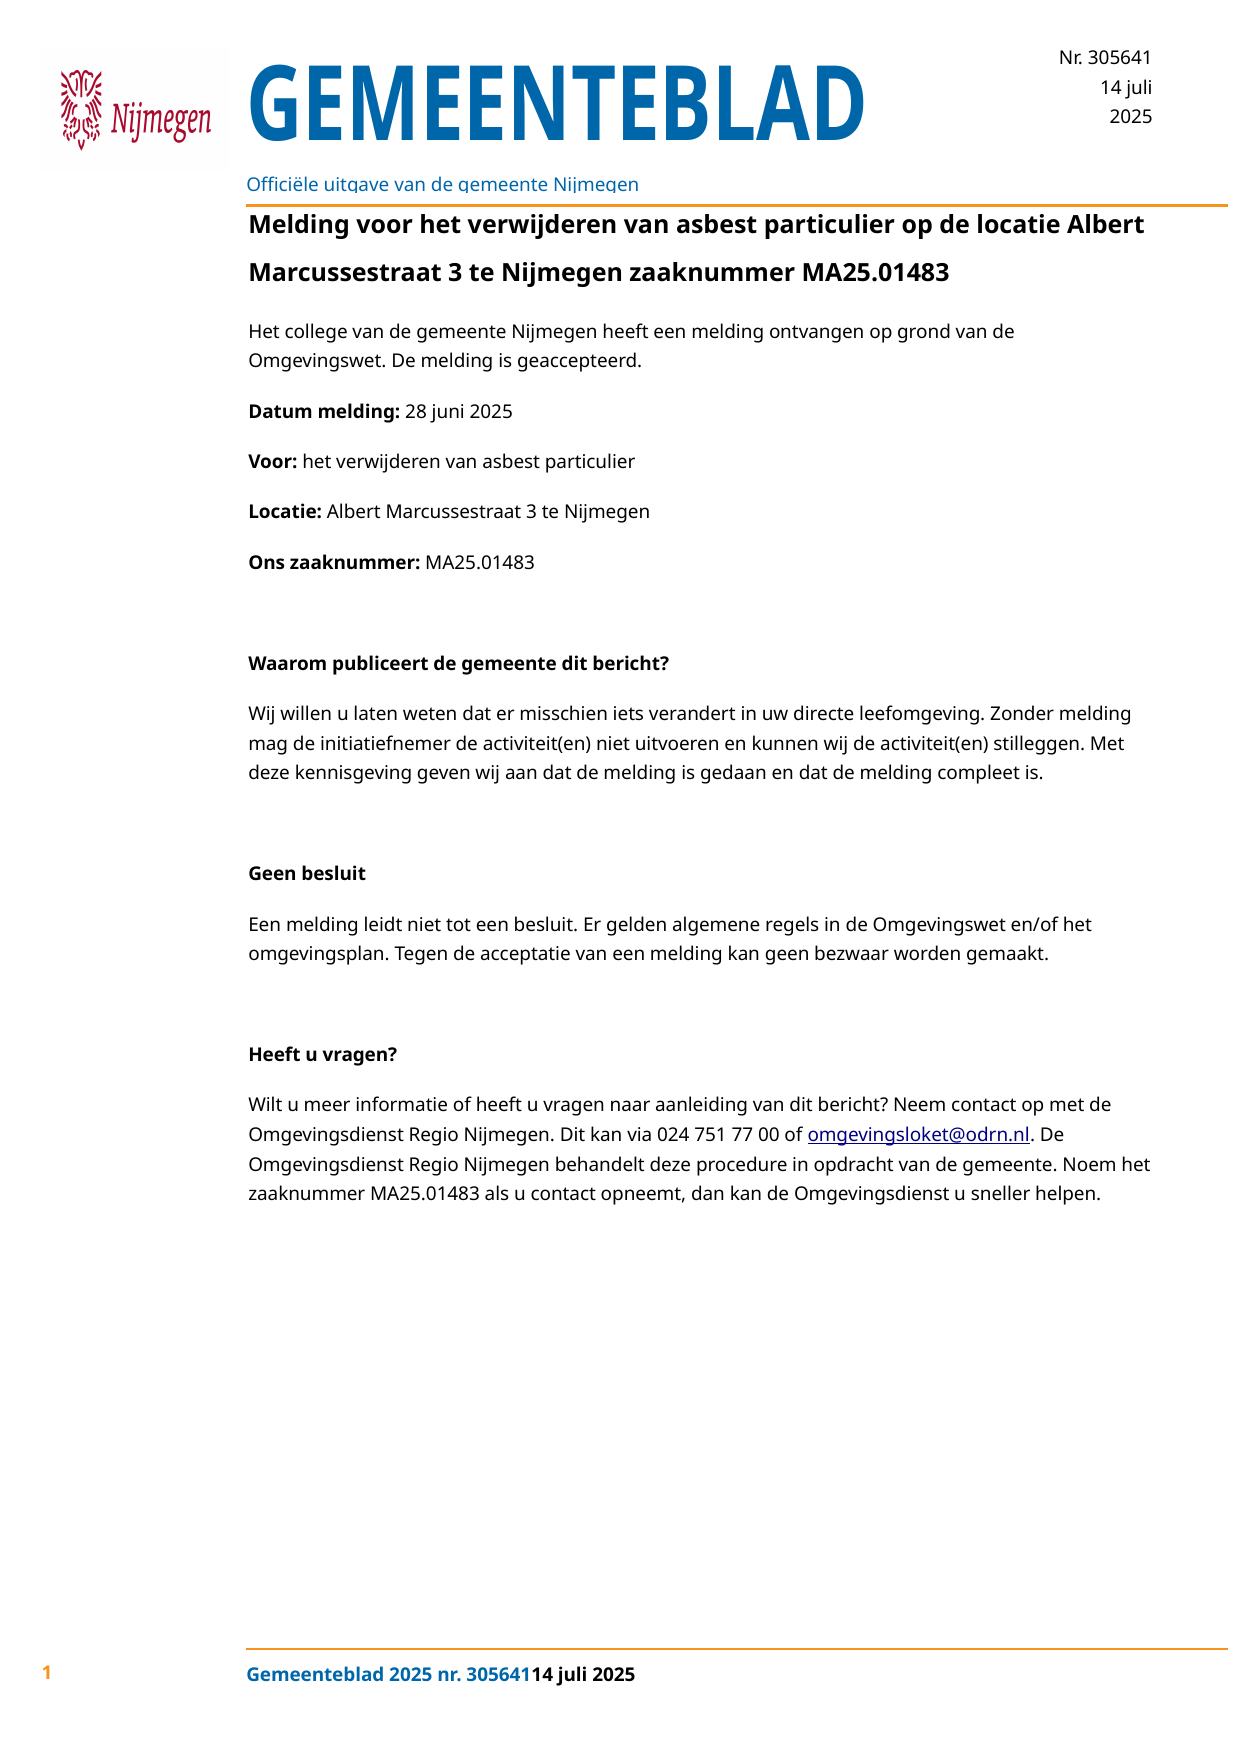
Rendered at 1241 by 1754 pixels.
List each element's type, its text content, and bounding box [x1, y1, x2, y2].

text Waarom publiceert de gemeente dit bericht? [248, 650, 1152, 676]
text Een melding leidt niet tot een besluit. Er gelden algemene regels in de Omgevingswet en/of het omgevingsplan. Tegen de acceptatie van een melding kan geen bezwaar worden gemaakt. [248, 911, 1152, 966]
text Wij willen u laten weten dat er misschien iets verandert in uw directe leefomgeving. Zonder melding mag de initiatiefnemer de activiteit(en) niet uitvoeren en kunnen wij de activiteit(en) stilleggen. Met deze kennisgeving geven wij aan dat de melding is gedaan en dat de melding compleet is. [248, 700, 1152, 785]
text Locatie: Albert Marcussestraat 3 te Nijmegen [248, 499, 1152, 524]
text Heeft u vragen? [248, 1041, 1152, 1067]
text Ons zaaknummer: MA25.01483 [248, 549, 1152, 575]
text Melding voor het verwijderen van asbest particulier op de locatie Albert Marcussestraat 3 te Nijmegen zaaknummer MA25.01483 [248, 207, 1152, 288]
text Wilt u meer informatie of heeft u vragen naar aanleiding van dit bericht? Neem contact op met de Omgevingsdienst Regio Nijmegen. Dit kan via 024 751 77 00 of omgevingsloket@odrn.nl. De Omgevingsdienst Regio Nijmegen behandelt deze procedure in opdracht van de gemeente. Noem het zaaknummer MA25.01483 als u contact opneemt, dan kan de Omgevingsdienst u sneller helpen. [248, 1092, 1152, 1206]
text Datum melding: 28 juni 2025 [248, 398, 1152, 424]
text Het college van de gemeente Nijmegen heeft een melding ontvangen op grond van de Omgevingswet. De melding is geaccepteerd. [248, 318, 1152, 373]
text Geen besluit [248, 860, 1152, 886]
picture [41, 47, 231, 172]
text Voor: het verwijderen van asbest particulier [248, 448, 1152, 474]
